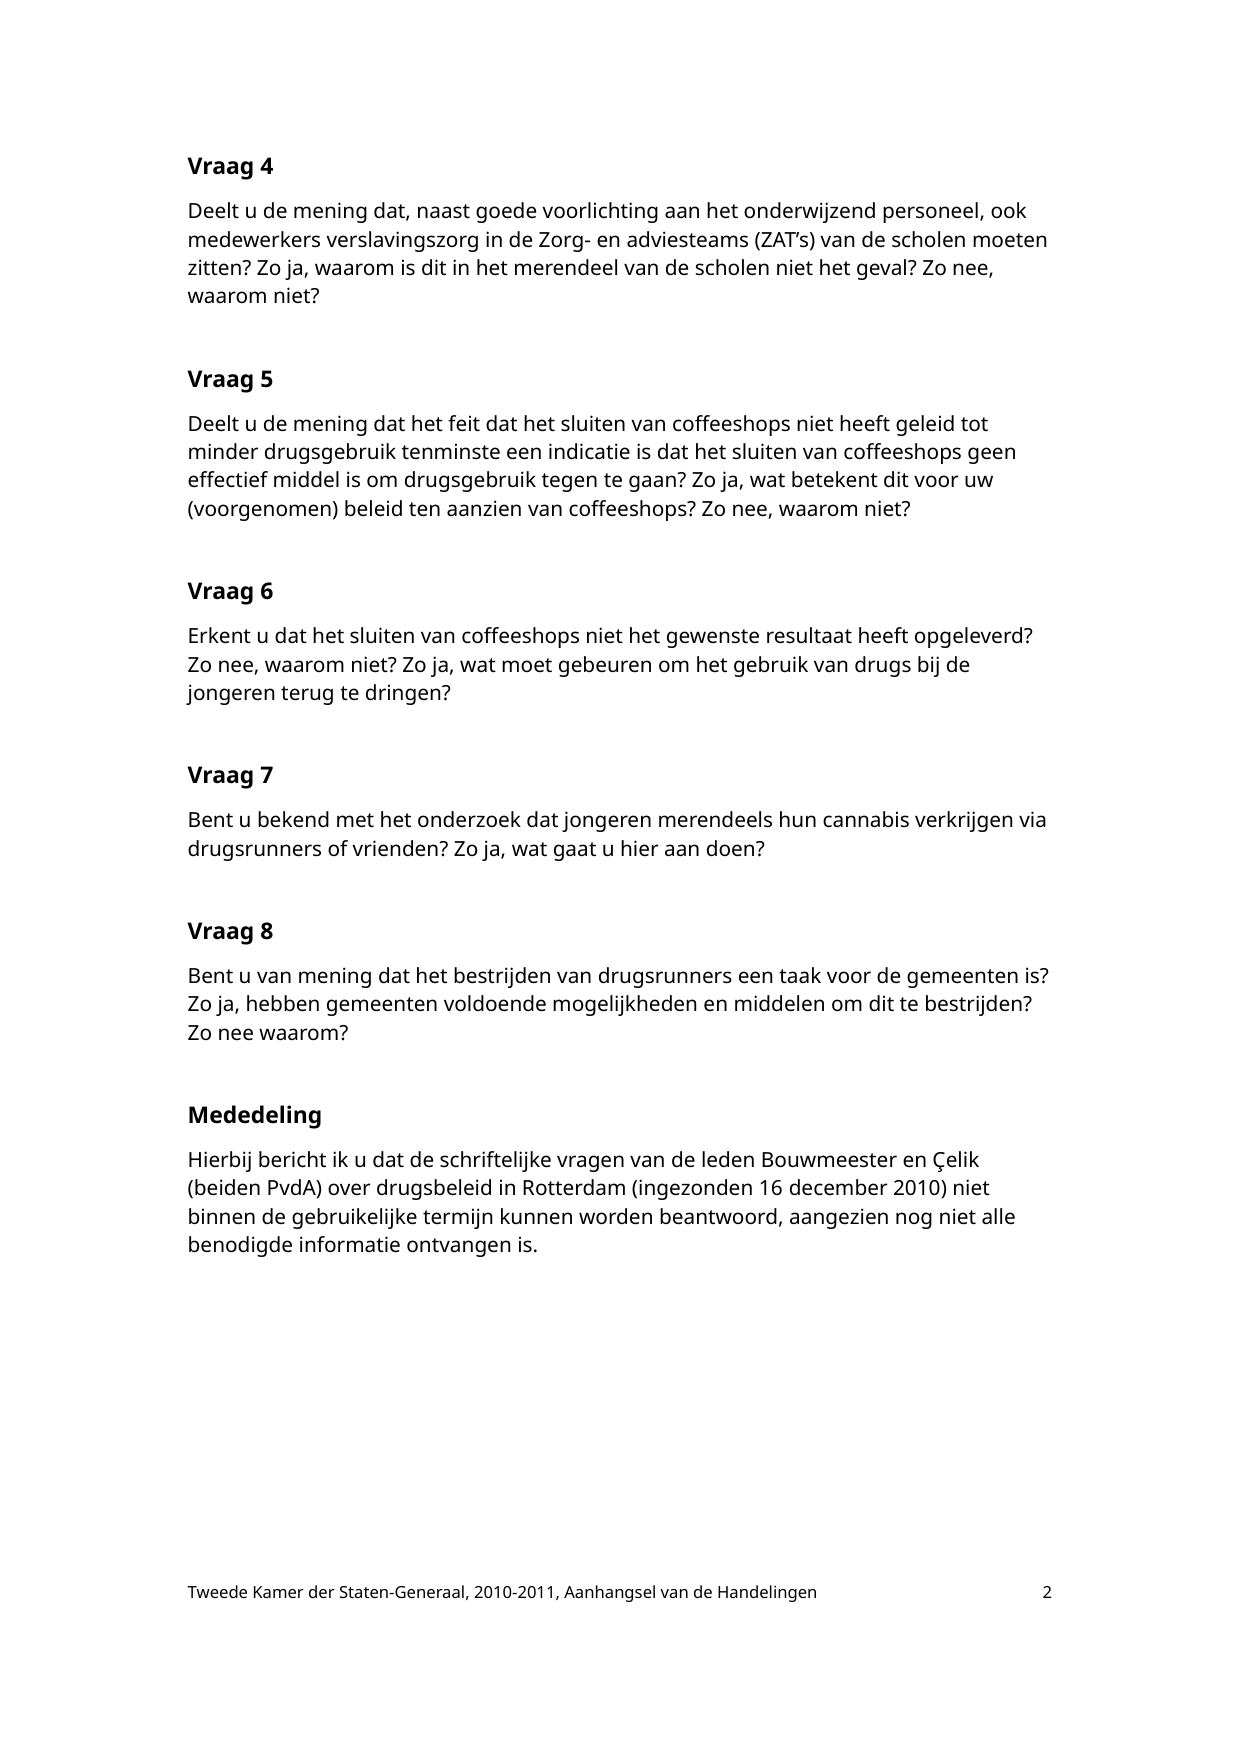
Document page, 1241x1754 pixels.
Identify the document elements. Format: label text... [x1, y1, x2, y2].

text Deelt u de mening dat, naast goede voorlichting aan het onderwijzend personeel, ook medewerkers verslavingszorg in de Zorg- en adviesteams (ZAT’s) van de scholen moeten zitten? Zo ja, waarom is dit in het merendeel van de scholen niet het geval? Zo nee, waarom niet? [187, 196, 1053, 310]
subtitle Mededeling [187, 1099, 1053, 1130]
text Hierbij bericht ik u dat de schriftelijke vragen van de leden Bouwmeester en Çelik (beiden PvdA) over drugsbeleid in Rotterdam (ingezonden 16 december 2010) niet binnen de gebruikelijke termijn kunnen worden beantwoord, aangezien nog niet alle benodigde informatie ontvangen is. [187, 1145, 1053, 1259]
text Erkent u dat het sluiten van coffeeshops niet het gewenste resultaat heeft opgeleverd? Zo nee, waarom niet? Zo ja, wat moet gebeuren om het gebruik van drugs bij de jongeren terug te dringen? [187, 621, 1053, 707]
subtitle Vraag 8 [187, 915, 1053, 946]
subtitle Vraag 7 [187, 759, 1053, 790]
subtitle Vraag 6 [187, 575, 1053, 606]
text Bent u van mening dat het bestrijden van drugsrunners een taak voor de gemeenten is? Zo ja, hebben gemeenten voldoende mogelijkheden en middelen om dit te bestrijden? Zo nee waarom? [187, 961, 1053, 1046]
subtitle Vraag 4 [187, 150, 1053, 181]
text Bent u bekend met het onderzoek dat jongeren merendeels hun cannabis verkrijgen via drugsrunners of vrienden? Zo ja, wat gaat u hier aan doen? [187, 805, 1053, 862]
text Deelt u de mening dat het feit dat het sluiten van coffeeshops niet heeft geleid tot minder drugsgebruik tenminste een indicatie is dat het sluiten van coffeeshops geen effectief middel is om drugsgebruik tegen te gaan? Zo ja, wat betekent dit voor uw (voorgenomen) beleid ten aanzien van coffeeshops? Zo nee, waarom niet? [187, 409, 1053, 522]
subtitle Vraag 5 [187, 362, 1053, 394]
